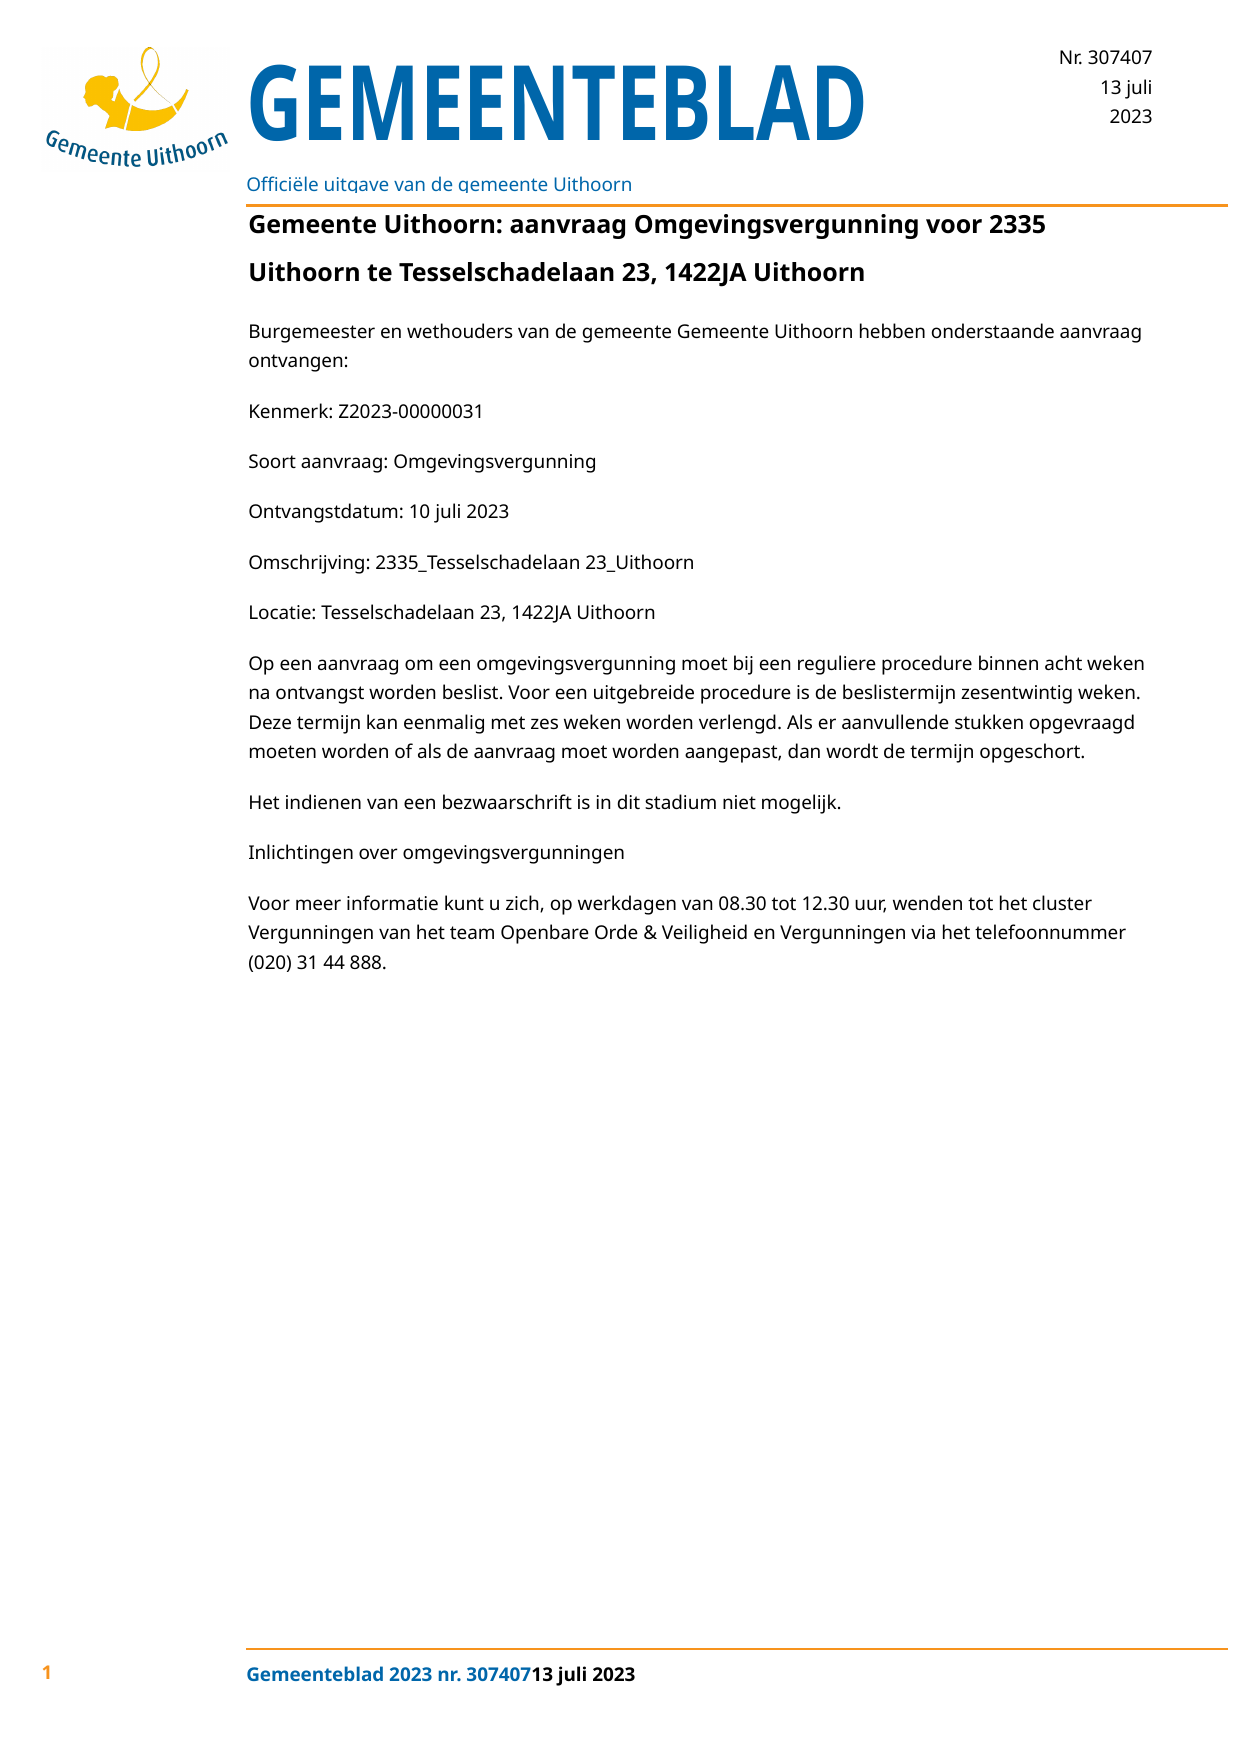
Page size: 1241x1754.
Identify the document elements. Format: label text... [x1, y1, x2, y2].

picture [41, 47, 231, 172]
text Gemeente Uithoorn: aanvraag Omgevingsvergunning voor 2335 Uithoorn te Tesselschadelaan 23, 1422JA Uithoorn [248, 207, 1152, 288]
text Op een aanvraag om een omgevingsvergunning moet bij een reguliere procedure binnen acht weken na ontvangst worden beslist. Voor een uitgebreide procedure is de beslistermijn zesentwintig weken. Deze termijn kan eenmalig met zes weken worden verlengd. Als er aanvullende stukken opgevraagd moeten worden of als de aanvraag moet worden aangepast, dan wordt de termijn opgeschort. [248, 650, 1152, 764]
text Soort aanvraag: Omgevingsvergunning [248, 448, 1152, 474]
text Locatie: Tesselschadelaan 23, 1422JA Uithoorn [248, 599, 1152, 625]
text Voor meer informatie kunt u zich, op werkdagen van 08.30 tot 12.30 uur, wenden tot het cluster Vergunningen van het team Openbare Orde & Veiligheid en Vergunningen via het telefoonnummer (020) 31 44 888. [248, 890, 1152, 975]
text Ontvangstdatum: 10 juli 2023 [248, 499, 1152, 524]
text Kenmerk: Z2023-00000031 [248, 398, 1152, 424]
text Burgemeester en wethouders van de gemeente Gemeente Uithoorn hebben onderstaande aanvraag ontvangen: [248, 318, 1152, 373]
text Inlichtingen over omgevingsvergunningen [248, 839, 1152, 865]
text Het indienen van een bezwaarschrift is in dit stadium niet mogelijk. [248, 789, 1152, 815]
text Omschrijving: 2335_Tesselschadelaan 23_Uithoorn [248, 549, 1152, 575]
